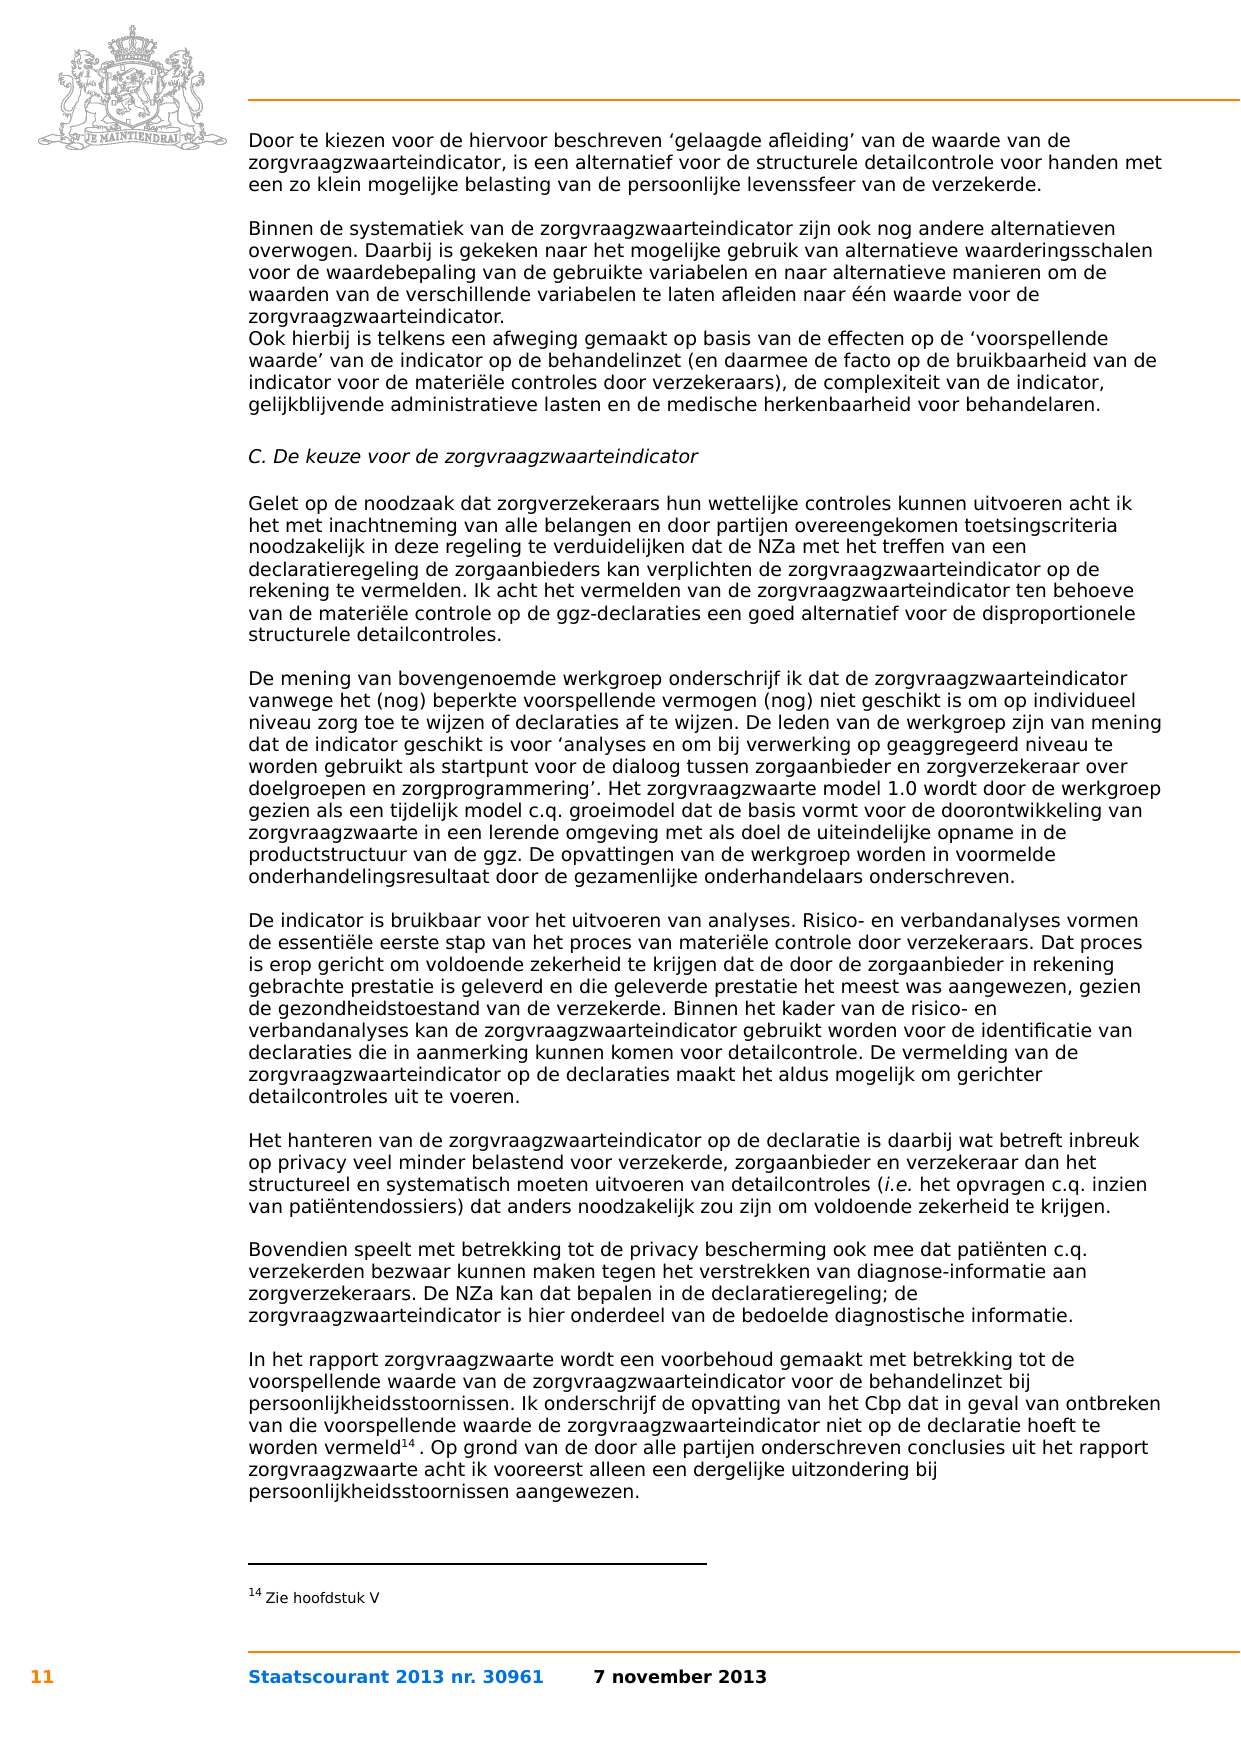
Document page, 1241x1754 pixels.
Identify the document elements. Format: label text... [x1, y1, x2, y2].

text De mening van bovengenoemde werkgroep onderschrijf ik dat de zorgvraagzwaarteindicator vanwege het (nog) beperkte voorspellende vermogen (nog) niet geschikt is om op individueel niveau zorg toe te wijzen of declaraties af te wijzen. De leden van de werkgroep zijn van mening dat de indicator geschikt is voor ‘analyses en om bij verwerking op geaggregeerd niveau te worden gebruikt als startpunt voor de dialoog tussen zorgaanbieder en zorgverzekeraar over doelgroepen en zorgprogrammering’. Het zorgvraagzwaarte model 1.0 wordt door de werkgroep gezien als een tijdelijk model c.q. groeimodel dat de basis vormt voor de doorontwikkeling van zorgvraagzwaarte in een lerende omgeving met als doel de uiteindelijke opname in de productstructuur van de ggz. De opvattingen van de werkgroep worden in voormelde onderhandelingsresultaat door de gezamenlijke onderhandelaars onderschreven. [248, 668, 1163, 888]
text De indicator is bruikbaar voor het uitvoeren van analyses. Risico- en verbandanalyses vormen de essentiële eerste stap van het proces van materiële controle door verzekeraars. Dat proces is erop gericht om voldoende zekerheid te krijgen dat de door de zorgaanbieder in rekening gebrachte prestatie is geleverd en die geleverde prestatie het meest was aangewezen, gezien de gezondheidstoestand van de verzekerde. Binnen het kader van de risico- en verbandanalyses kan de zorgvraagzwaarteindicator gebruikt worden voor de identificatie van declaraties die in aanmerking kunnen komen voor detailcontrole. De vermelding van de zorgvraagzwaarteindicator op de declaraties maakt het aldus mogelijk om gerichter detailcontroles uit te voeren. [248, 910, 1163, 1108]
text Zie hoofdstuk V [248, 1586, 1163, 1608]
text In het rapport zorgvraagzwaarte wordt een voorbehoud gemaakt met betrekking tot de voorspellende waarde van de zorgvraagzwaarteindicator voor de behandelinzet bij persoonlijkheidsstoornissen. Ik onderschrijf de opvatting van het Cbp dat in geval van ontbreken van die voorspellende waarde de zorgvraagzwaarteindicator niet op de declaratie hoeft te worden vermeld. Op grond van de door alle partijen onderschreven conclusies uit het rapport zorgvraagzwaarte acht ik vooreerst alleen een dergelijke uitzondering bij persoonlijkheidsstoornissen aangewezen. [248, 1349, 1163, 1503]
text Ook hierbij is telkens een afweging gemaakt op basis van de effecten op de ‘voorspellende waarde’ van de indicator op de behandelinzet (en daarmee de facto op de bruikbaarheid van de indicator voor de materiële controles door verzekeraars), de complexiteit van de indicator, gelijkblijvende administratieve lasten en de medische herkenbaarheid voor behandelaren. [248, 328, 1163, 416]
text Binnen de systematiek van de zorgvraagzwaarteindicator zijn ook nog andere alternatieven overwogen. Daarbij is gekeken naar het mogelijke gebruik van alternatieve waarderingsschalen voor de waardebepaling van de gebruikte variabelen en naar alternatieve manieren om de waarden van de verschillende variabelen te laten afleiden naar één waarde voor de zorgvraagzwaarteindicator. [248, 218, 1163, 328]
subtitle C. De keuze voor de zorgvraagzwaarteindicator [248, 446, 1163, 467]
picture [38, 25, 227, 150]
text Gelet op de noodzaak dat zorgverzekeraars hun wettelijke controles kunnen uitvoeren acht ik het met inachtneming van alle belangen en door partijen overeengekomen toetsingscriteria noodzakelijk in deze regeling te verduidelijken dat de NZa met het treffen van een declaratieregeling de zorgaanbieders kan verplichten de zorgvraagzwaarteindicator op de rekening te vermelden. Ik acht het vermelden van de zorgvraagzwaarteindicator ten behoeve van de materiële controle op de ggz-declaraties een goed alternatief voor de disproportionele structurele detailcontroles. [248, 492, 1163, 646]
text Door te kiezen voor de hiervoor beschreven ‘gelaagde afleiding’ van de waarde van de zorgvraagzwaarteindicator, is een alternatief voor de structurele detailcontrole voor handen met een zo klein mogelijke belasting van de persoonlijke levenssfeer van de verzekerde. [248, 130, 1163, 196]
text Het hanteren van de zorgvraagzwaarteindicator op de declaratie is daarbij wat betreft inbreuk op privacy veel minder belastend voor verzekerde, zorgaanbieder en verzekeraar dan het structureel en systematisch moeten uitvoeren van detailcontroles (i.e. het opvragen c.q. inzien van patiëntendossiers) dat anders noodzakelijk zou zijn om voldoende zekerheid te krijgen. [248, 1129, 1163, 1217]
text Bovendien speelt met betrekking tot de privacy bescherming ook mee dat patiënten c.q. verzekerden bezwaar kunnen maken tegen het verstrekken van diagnose-informatie aan zorgverzekeraars. De NZa kan dat bepalen in de declaratieregeling; de zorgvraagzwaarteindicator is hier onderdeel van de bedoelde diagnostische informatie. [248, 1239, 1163, 1327]
